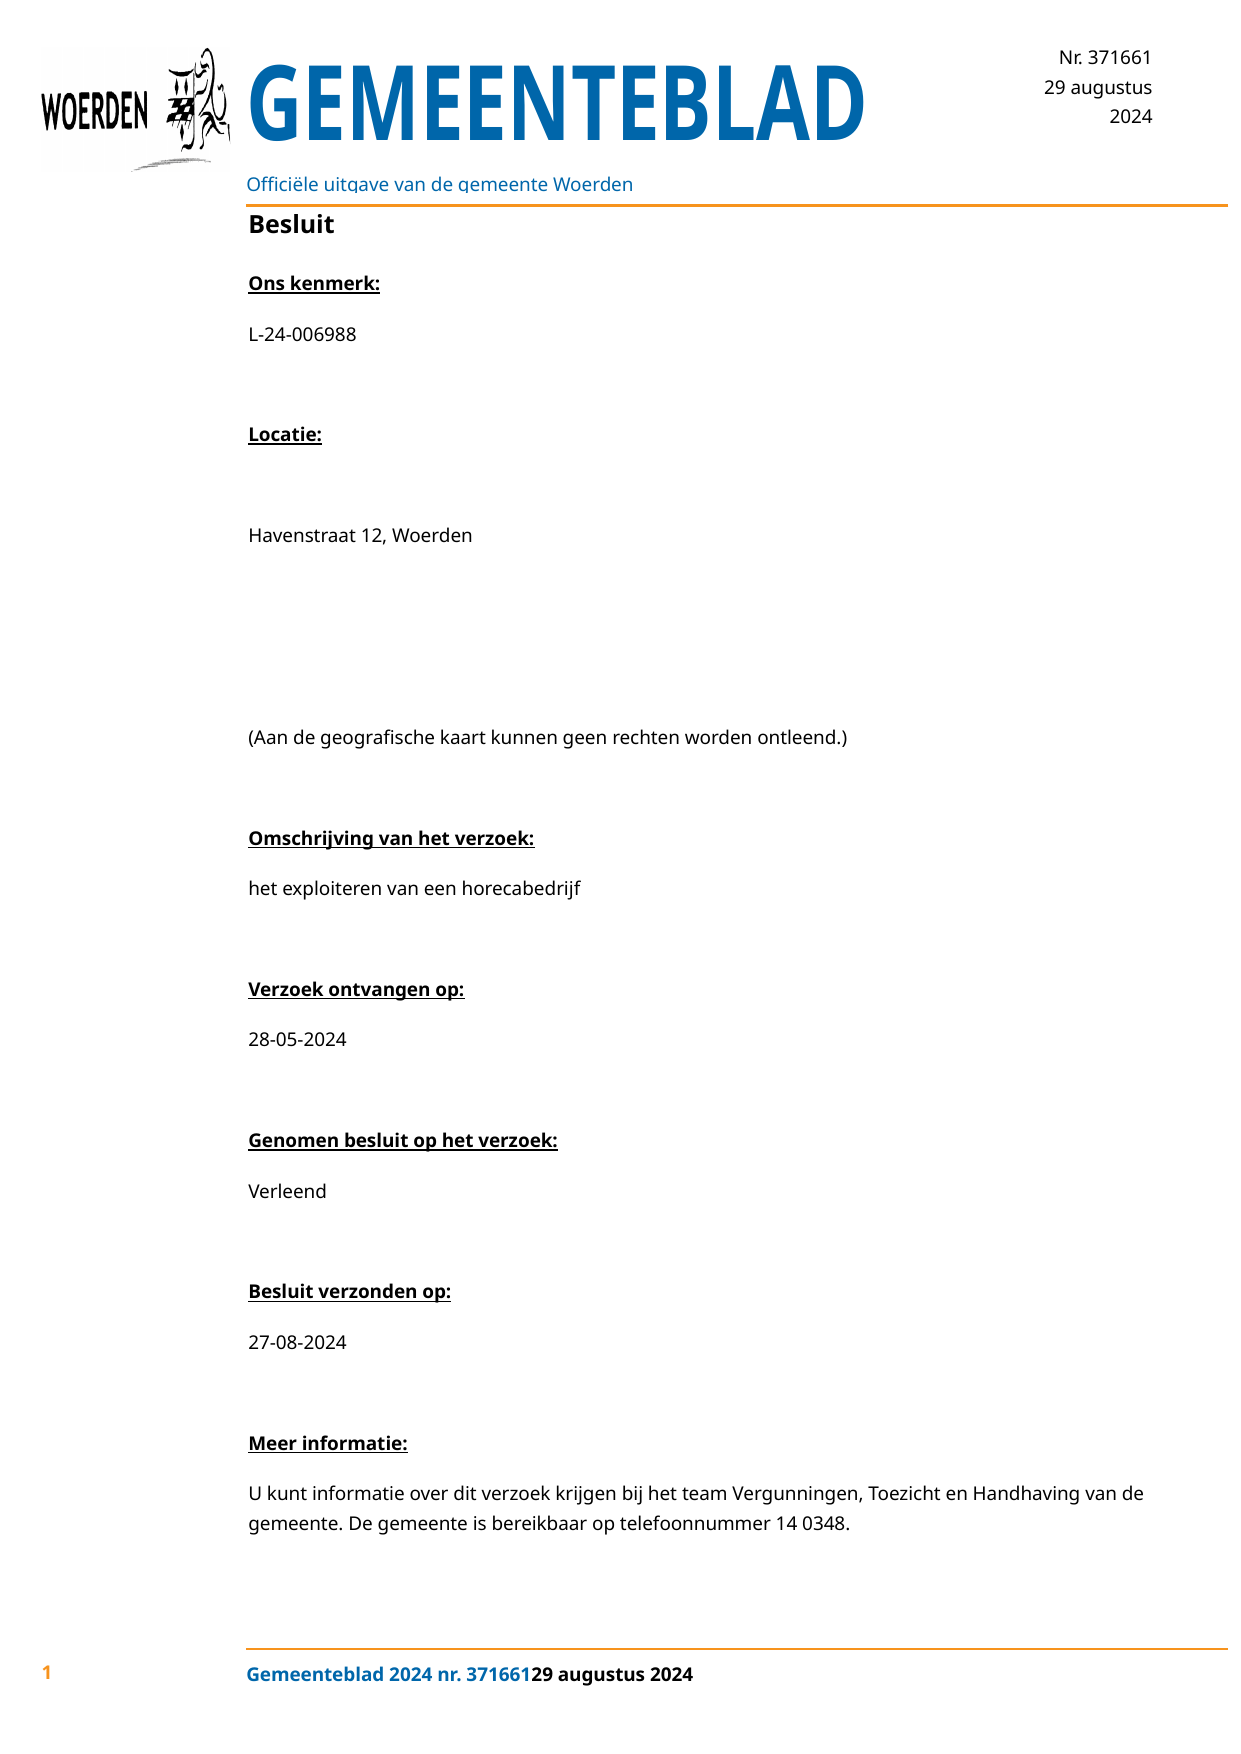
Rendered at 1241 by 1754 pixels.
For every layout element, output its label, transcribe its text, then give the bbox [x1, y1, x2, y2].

text Ons kenmerk: [248, 270, 1152, 296]
text U kunt informatie over dit verzoek krijgen bij het team Vergunningen, Toezicht en Handhaving van de gemeente. De gemeente is bereikbaar op telefoonnummer 14 0348. [248, 1480, 1152, 1536]
text Locatie: [248, 422, 1152, 447]
text L-24-006988 [248, 321, 1152, 346]
text 27-08-2024 [248, 1329, 1152, 1355]
text Havenstraat 12, Woerden [248, 522, 1152, 548]
text Meer informatie: [248, 1430, 1152, 1456]
text 28-05-2024 [248, 1027, 1152, 1052]
picture [41, 47, 231, 172]
text Verleend [248, 1178, 1152, 1203]
text Verzoek ontvangen op: [248, 976, 1152, 1002]
text Omschrijving van het verzoek: [248, 825, 1152, 851]
text Besluit [248, 207, 1152, 241]
text Genomen besluit op het verzoek: [248, 1127, 1152, 1153]
text (Aan de geografische kaart kunnen geen rechten worden ontleend.) [248, 724, 1152, 750]
text het exploiteren van een horecabedrijf [248, 875, 1152, 901]
text Besluit verzonden op: [248, 1279, 1152, 1304]
